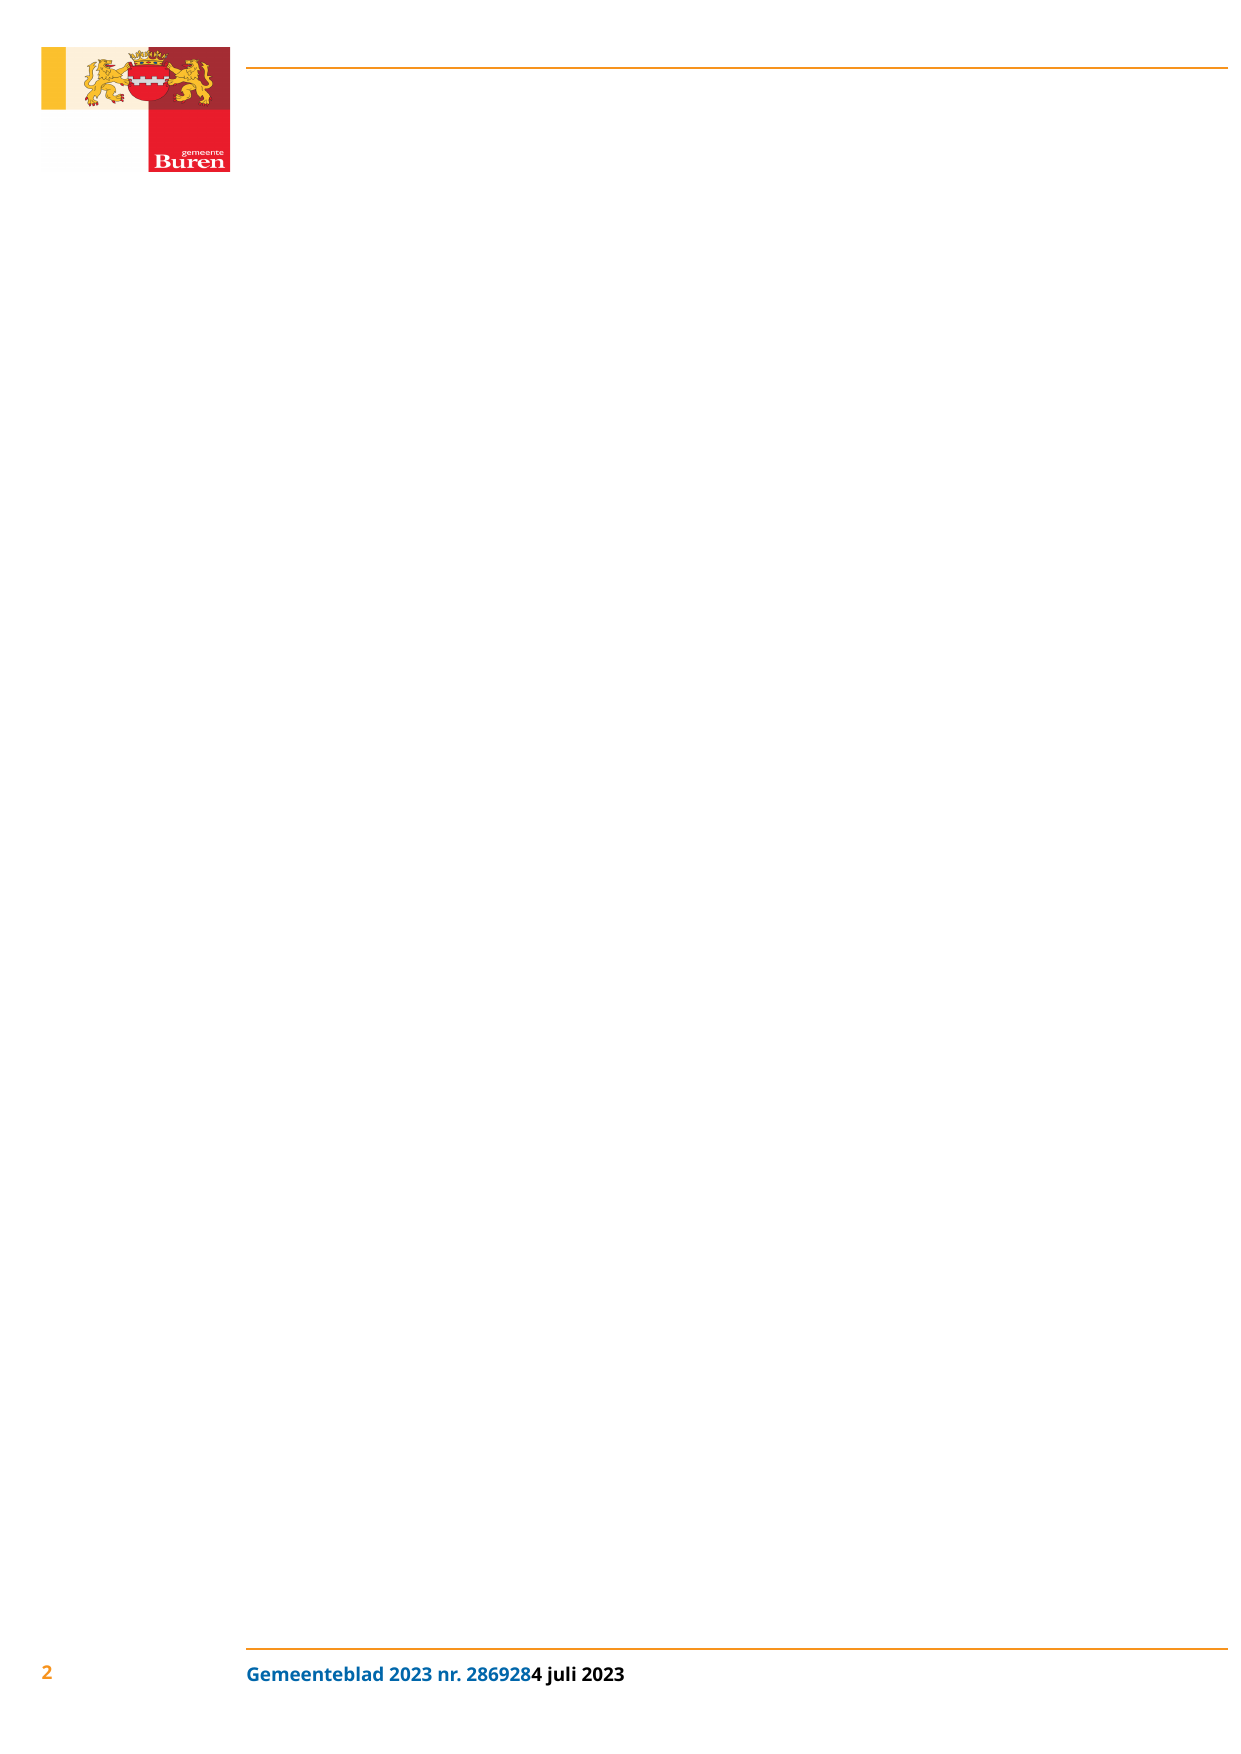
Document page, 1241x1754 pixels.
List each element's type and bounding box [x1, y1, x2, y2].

picture [41, 47, 231, 172]
